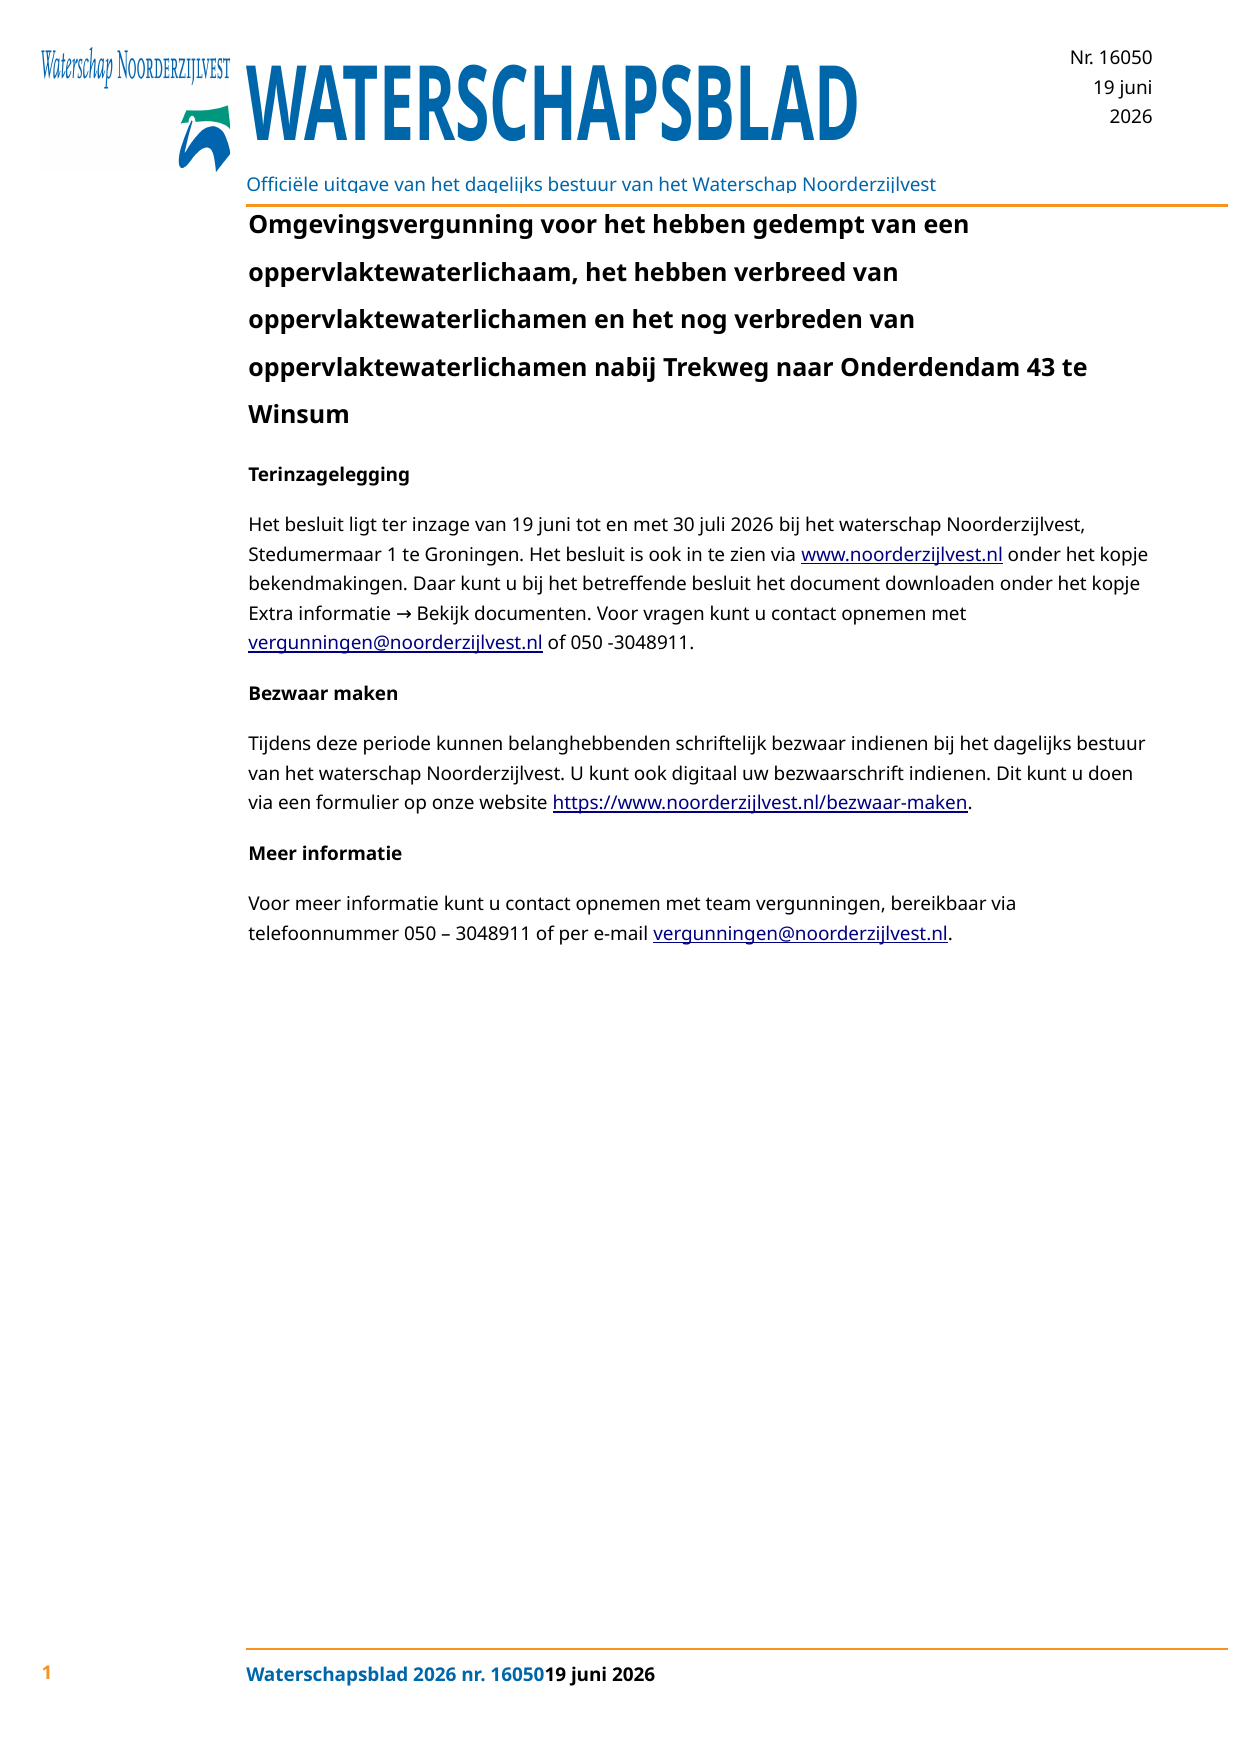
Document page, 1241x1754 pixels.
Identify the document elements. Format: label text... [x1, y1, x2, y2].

text Het besluit ligt ter inzage van 19 juni tot en met 30 juli 2026 bij het waterschap Noorderzijlvest, Stedumermaar 1 te Groningen. Het besluit is ook in te zien via www.noorderzijlvest.nl onder het kopje bekendmakingen. Daar kunt u bij het betreffende besluit het document downloaden onder het kopje Extra informatie → Bekijk documenten. Voor vragen kunt u contact opnemen met vergunningen@noorderzijlvest.nl of 050 -3048911. [248, 511, 1152, 655]
picture [41, 47, 231, 172]
text Voor meer informatie kunt u contact opnemen met team vergunningen, bereikbaar via telefoonnummer 050 – 3048911 of per e-mail vergunningen@noorderzijlvest.nl. [248, 890, 1152, 946]
text Omgevingsvergunning voor het hebben gedempt van een oppervlaktewaterlichaam, het hebben verbreed van oppervlaktewaterlichamen en het nog verbreden van oppervlaktewaterlichamen nabij Trekweg naar Onderdendam 43 te Winsum [248, 207, 1152, 431]
text Tijdens deze periode kunnen belanghebbenden schriftelijk bezwaar indienen bij het dagelijks bestuur van het waterschap Noorderzijlvest. U kunt ook digitaal uw bezwaarschrift indienen. Dit kunt u doen via een formulier op onze website https://www.noorderzijlvest.nl/bezwaar-maken. [248, 730, 1152, 815]
text Terinzagelegging [248, 461, 1152, 486]
text Bezwaar maken [248, 680, 1152, 706]
text Meer informatie [248, 840, 1152, 866]
